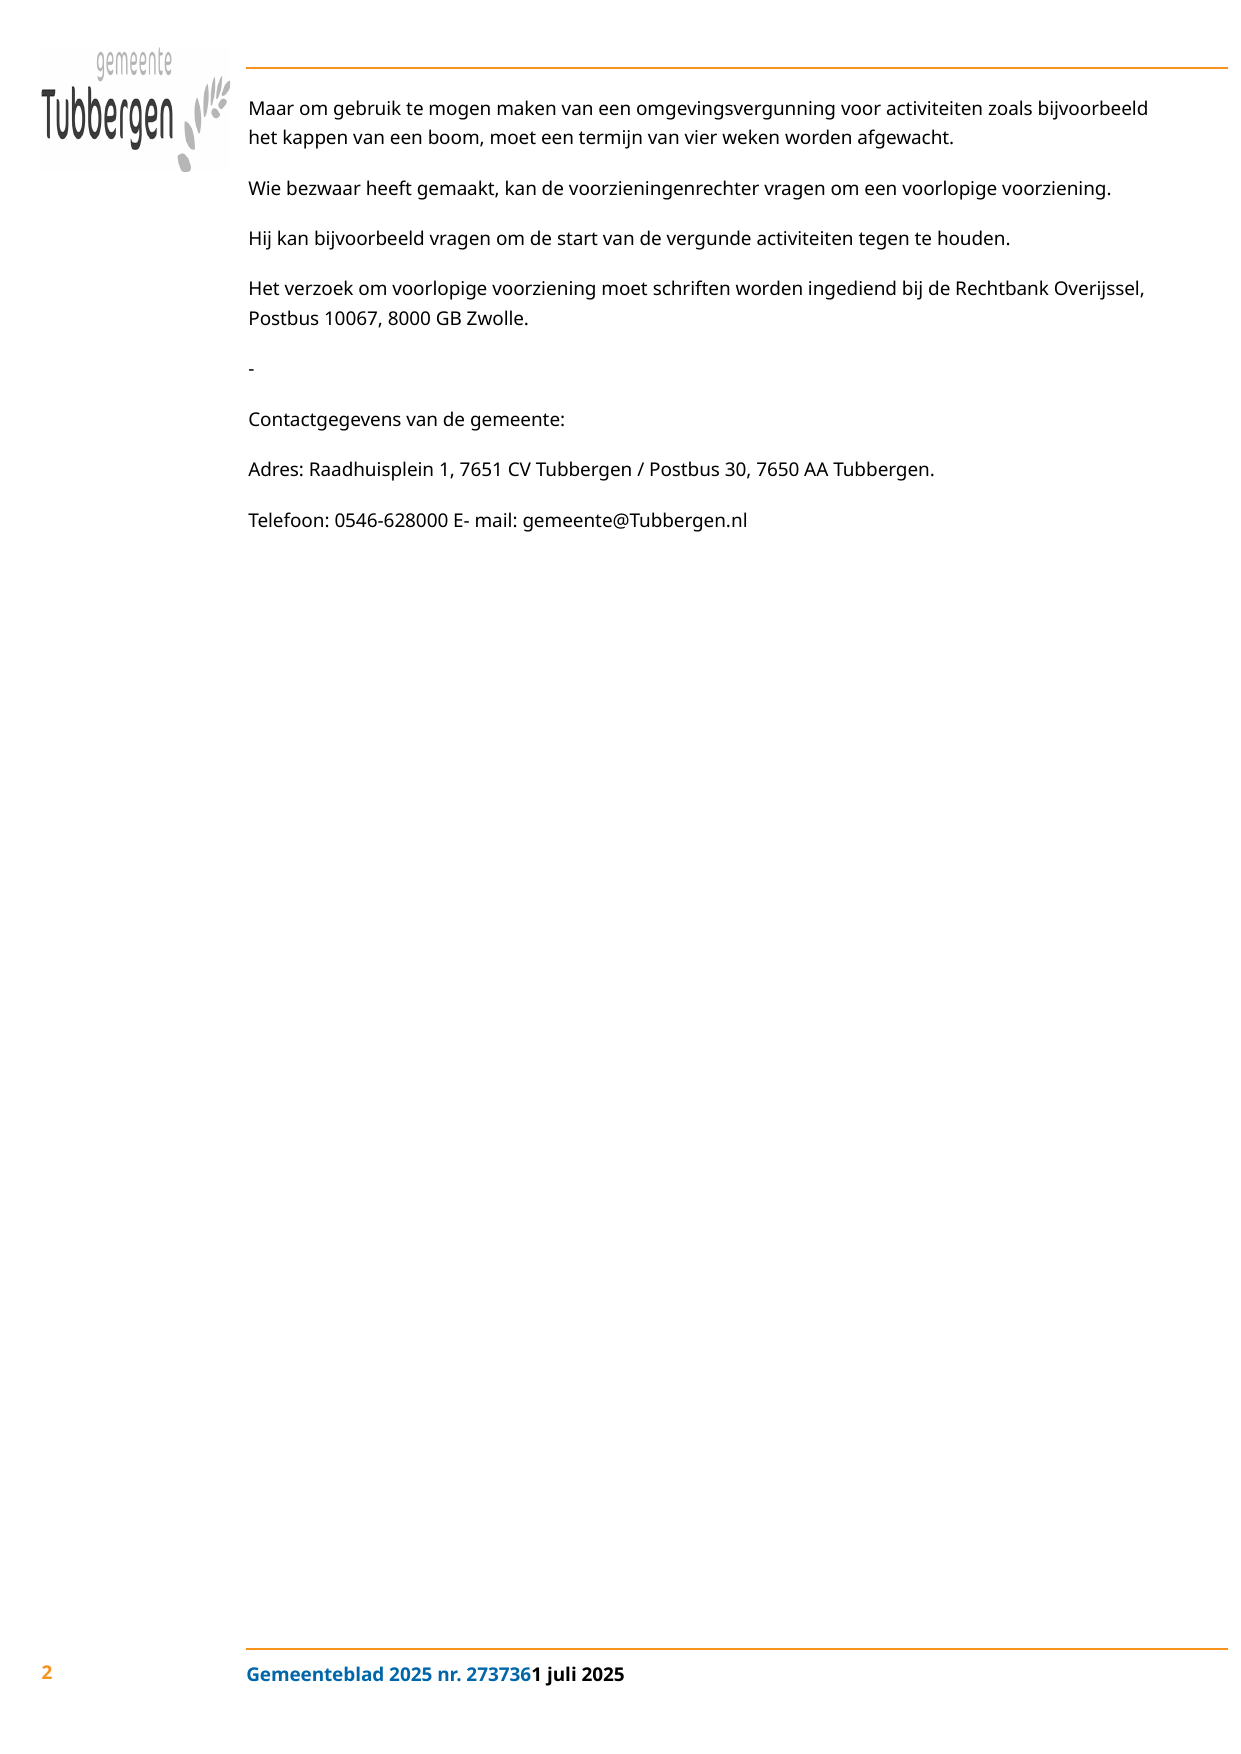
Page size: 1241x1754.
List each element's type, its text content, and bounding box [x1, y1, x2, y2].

text Contactgegevens van de gemeente: [248, 406, 1152, 432]
text Wie bezwaar heeft gemaakt, kan de voorzieningenrechter vragen om een voorlopige voorziening. [248, 175, 1152, 201]
text Maar om gebruik te mogen maken van een omgevingsvergunning voor activiteiten zoals bijvoorbeeld het kappen van een boom, moet een termijn van vier weken worden afgewacht. [248, 95, 1152, 150]
text Telefoon: 0546-628000 E- mail: gemeente@Tubbergen.nl [248, 507, 1152, 533]
text Adres: Raadhuisplein 1, 7651 CV Tubbergen / Postbus 30, 7650 AA Tubbergen. [248, 456, 1152, 482]
picture [41, 47, 231, 172]
text Het verzoek om voorlopige voorziening moet schriften worden ingediend bij de Rechtbank Overijssel, Postbus 10067, 8000 GB Zwolle. [248, 276, 1152, 331]
text - [248, 356, 1152, 381]
text Hij kan bijvoorbeeld vragen om de start van de vergunde activiteiten tegen te houden. [248, 225, 1152, 251]
